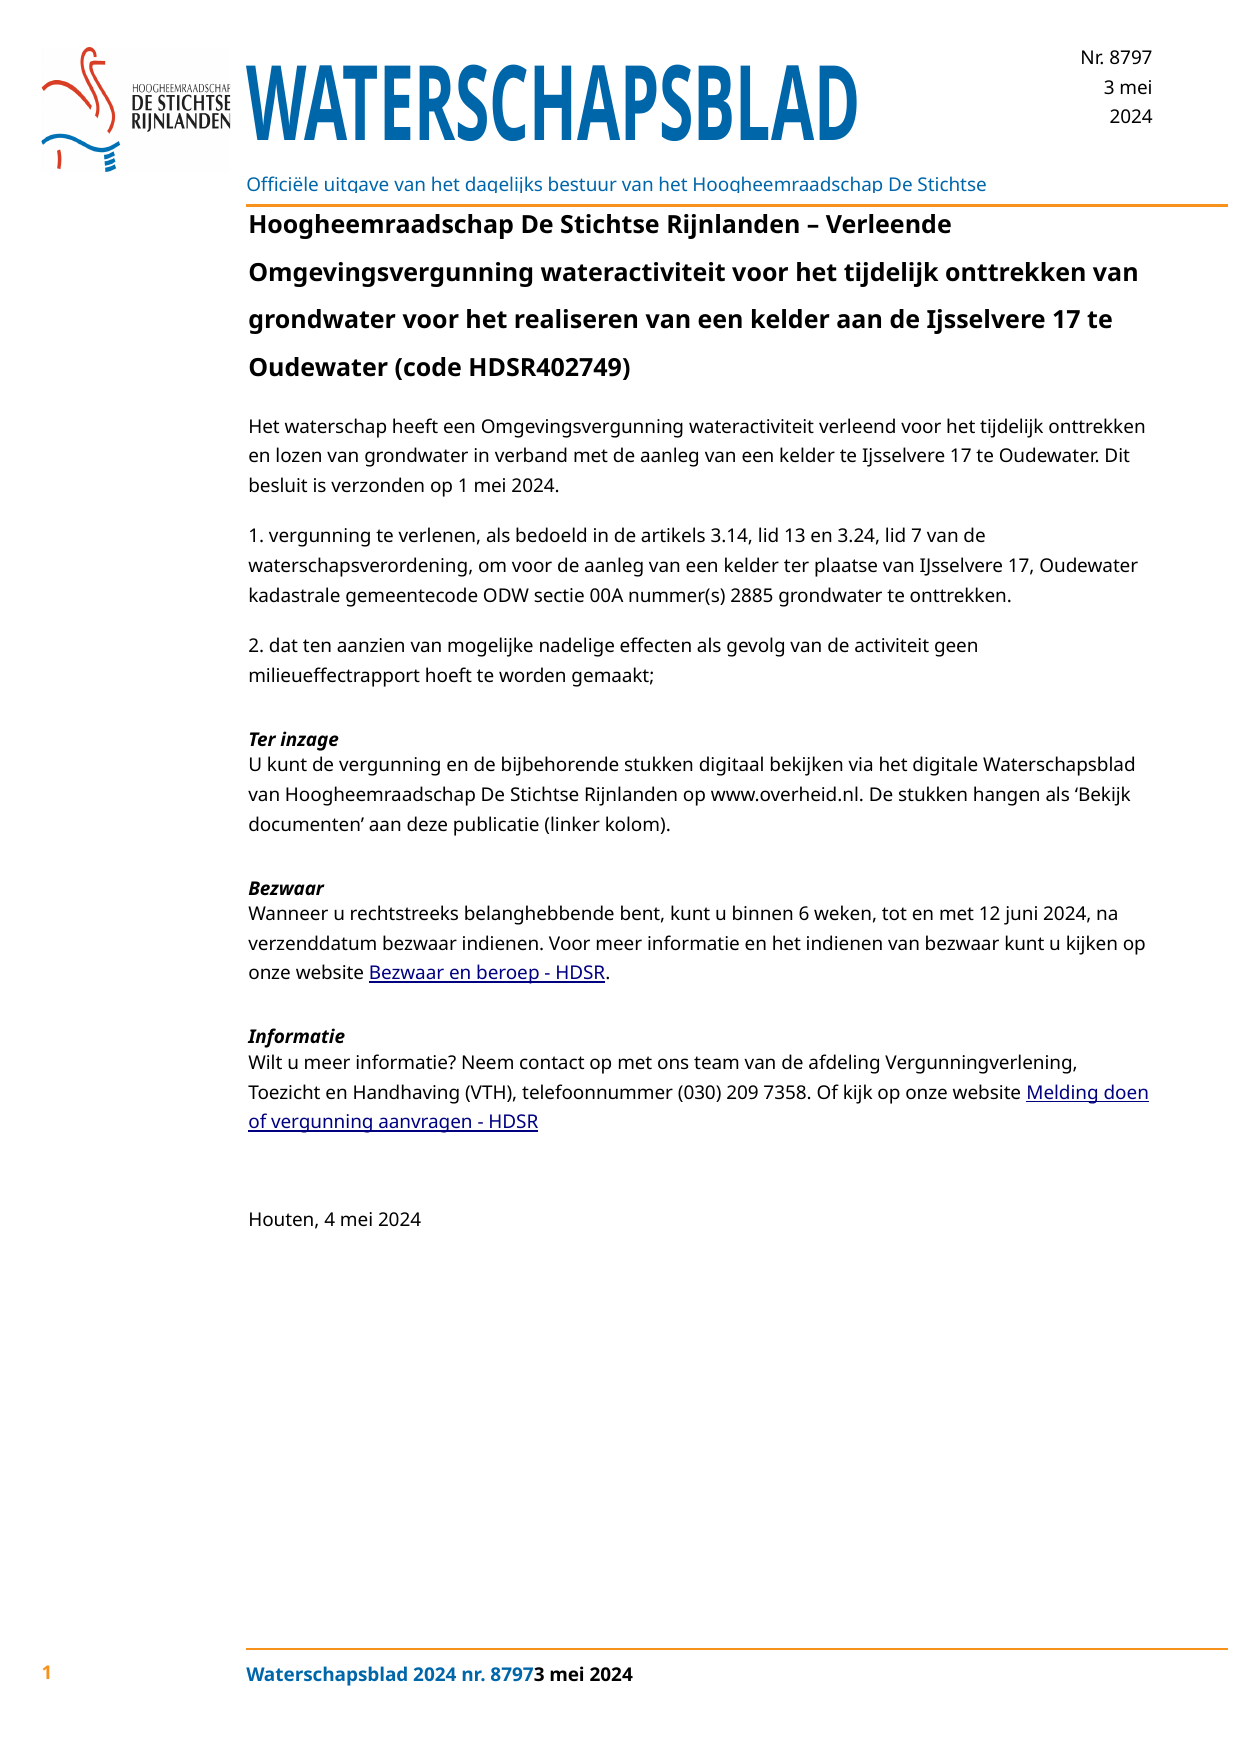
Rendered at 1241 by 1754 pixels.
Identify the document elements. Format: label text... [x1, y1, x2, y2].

text 1. vergunning te verlenen, als bedoeld in de artikels 3.14, lid 13 en 3.24, lid 7 van de waterschapsverordening, om voor de aanleg van een kelder ter plaatse van IJsselvere 17, Oudewater kadastrale gemeentecode ODW sectie 00A nummer(s) 2885 grondwater te onttrekken. [248, 523, 1152, 608]
text Houten, 4 mei 2024 [248, 1207, 1152, 1232]
text Informatie [248, 1023, 1152, 1049]
text Bezwaar [248, 875, 1152, 900]
text U kunt de vergunning en de bijbehorende stukken digitaal bekijken via het digitale Waterschapsblad van Hoogheemraadschap De Stichtse Rijnlanden op www.overheid.nl. De stukken hangen als ‘Bekijk documenten’ aan deze publicatie (linker kolom). [248, 752, 1152, 836]
text Hoogheemraadschap De Stichtse Rijnlanden – Verleende Omgevingsvergunning wateractiviteit voor het tijdelijk onttrekken van grondwater voor het realiseren van een kelder aan de Ijsselvere 17 te Oudewater (code HDSR402749) [248, 207, 1152, 384]
text Wilt u meer informatie? Neem contact op met ons team van de afdeling Vergunningverlening, Toezicht en Handhaving (VTH), telefoonnummer (030) 209 7358. Of kijk op onze website Melding doen of vergunning aanvragen - HDSR [248, 1049, 1152, 1134]
text Ter inzage [248, 726, 1152, 752]
text Het waterschap heeft een Omgevingsvergunning wateractiviteit verleend voor het tijdelijk onttrekken en lozen van grondwater in verband met de aanleg van een kelder te Ijsselvere 17 te Oudewater. Dit besluit is verzonden op 1 mei 2024. [248, 413, 1152, 498]
text Wanneer u rechtstreeks belanghebbende bent, kunt u binnen 6 weken, tot en met 12 juni 2024, na verzenddatum bezwaar indienen. Voor meer informatie en het indienen van bezwaar kunt u kijken op onze website Bezwaar en beroep - HDSR. [248, 900, 1152, 985]
text 2. dat ten aanzien van mogelijke nadelige effecten als gevolg van de activiteit geen milieueffectrapport hoeft te worden gemaakt; [248, 632, 1152, 688]
picture [41, 47, 231, 172]
